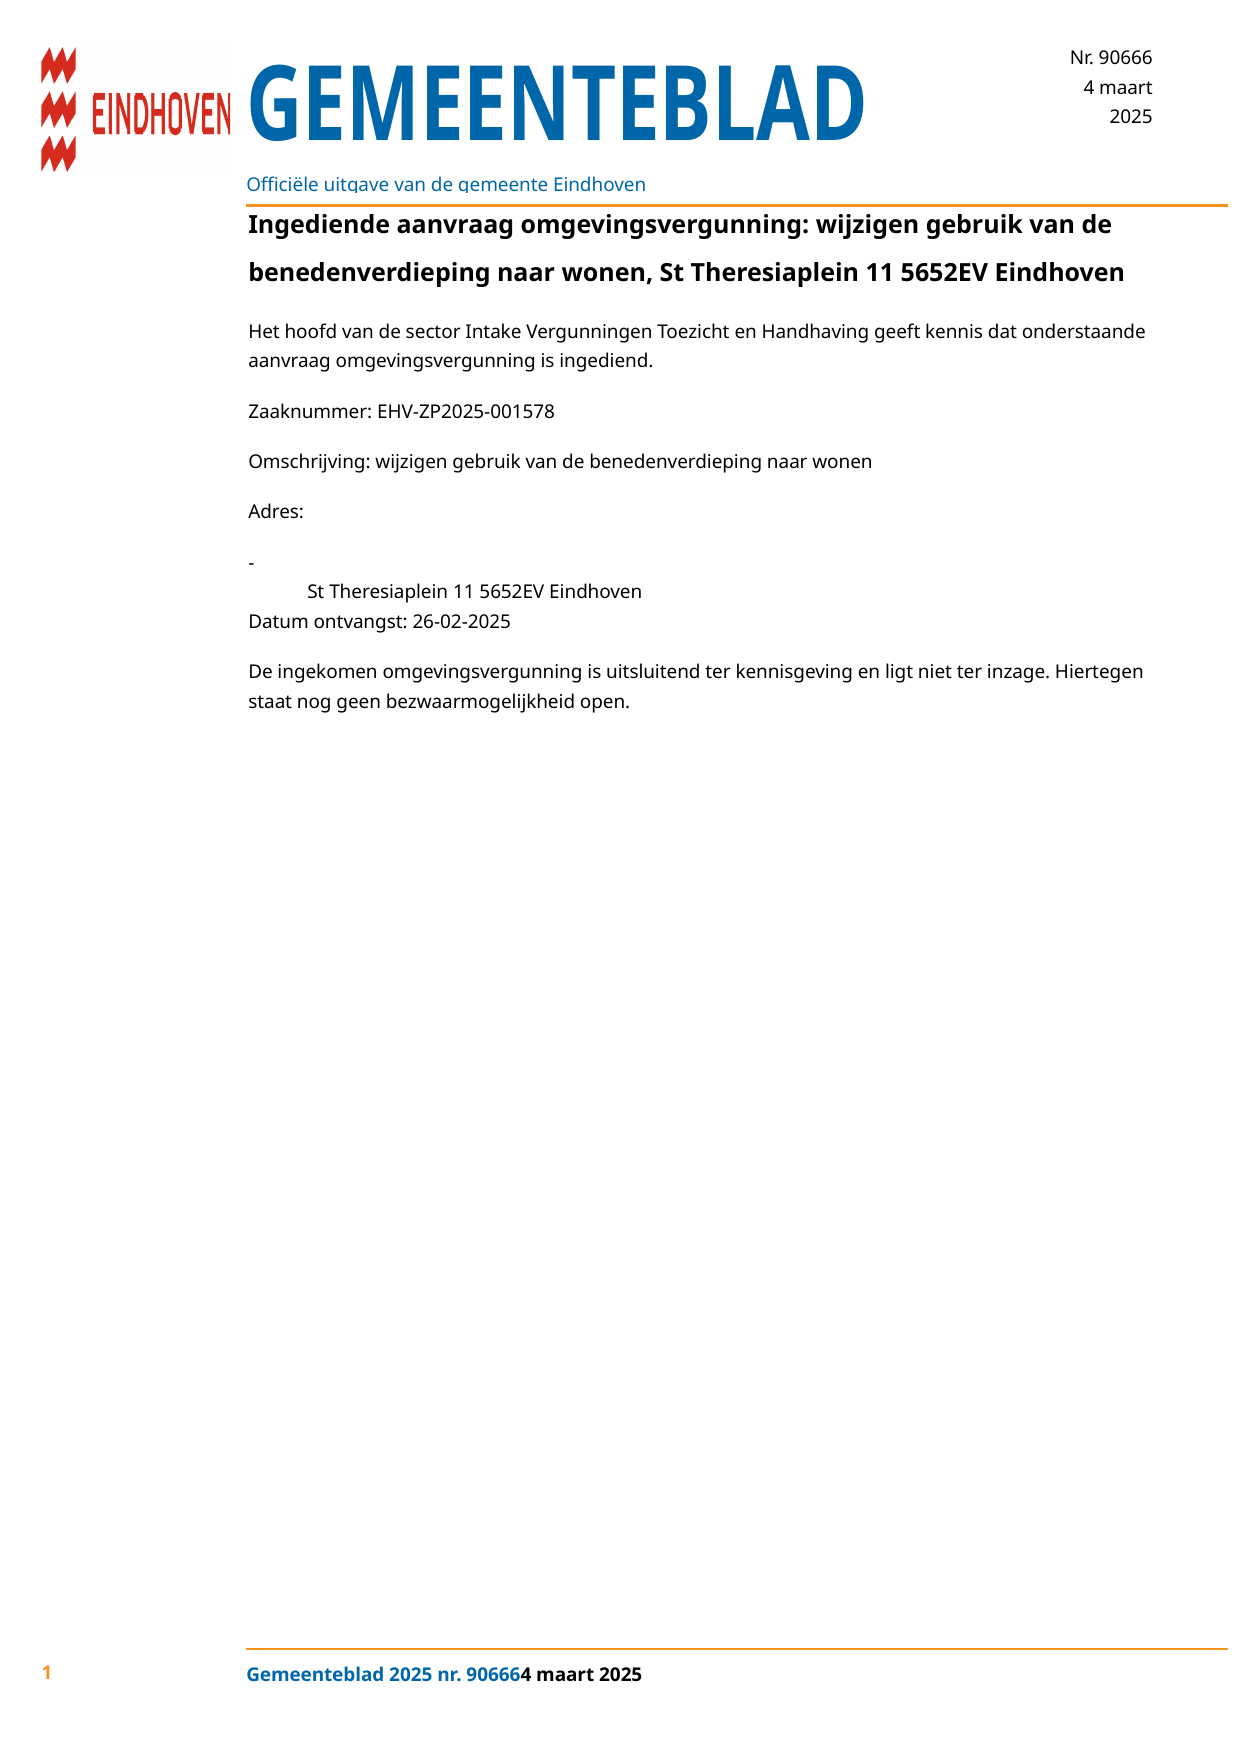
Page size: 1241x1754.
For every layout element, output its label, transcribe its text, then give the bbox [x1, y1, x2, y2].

text Adres: [248, 499, 1152, 524]
text Datum ontvangst: 26-02-2025 [248, 608, 1152, 634]
text Het hoofd van de sector Intake Vergunningen Toezicht en Handhaving geeft kennis dat onderstaande aanvraag omgevingsvergunning is ingediend. [248, 318, 1152, 373]
picture [41, 47, 231, 172]
text Zaaknummer: EHV-ZP2025-001578 [248, 398, 1152, 424]
list St Theresiaplein 11 5652EV Eindhoven [248, 579, 1152, 604]
text De ingekomen omgevingsvergunning is uitsluitend ter kennisgeving en ligt niet ter inzage. Hiertegen staat nog geen bezwaarmogelijkheid open. [248, 659, 1152, 714]
text Ingediende aanvraag omgevingsvergunning: wijzigen gebruik van de benedenverdieping naar wonen, St Theresiaplein 11 5652EV Eindhoven [248, 207, 1152, 288]
text Omschrijving: wijzigen gebruik van de benedenverdieping naar wonen [248, 448, 1152, 474]
